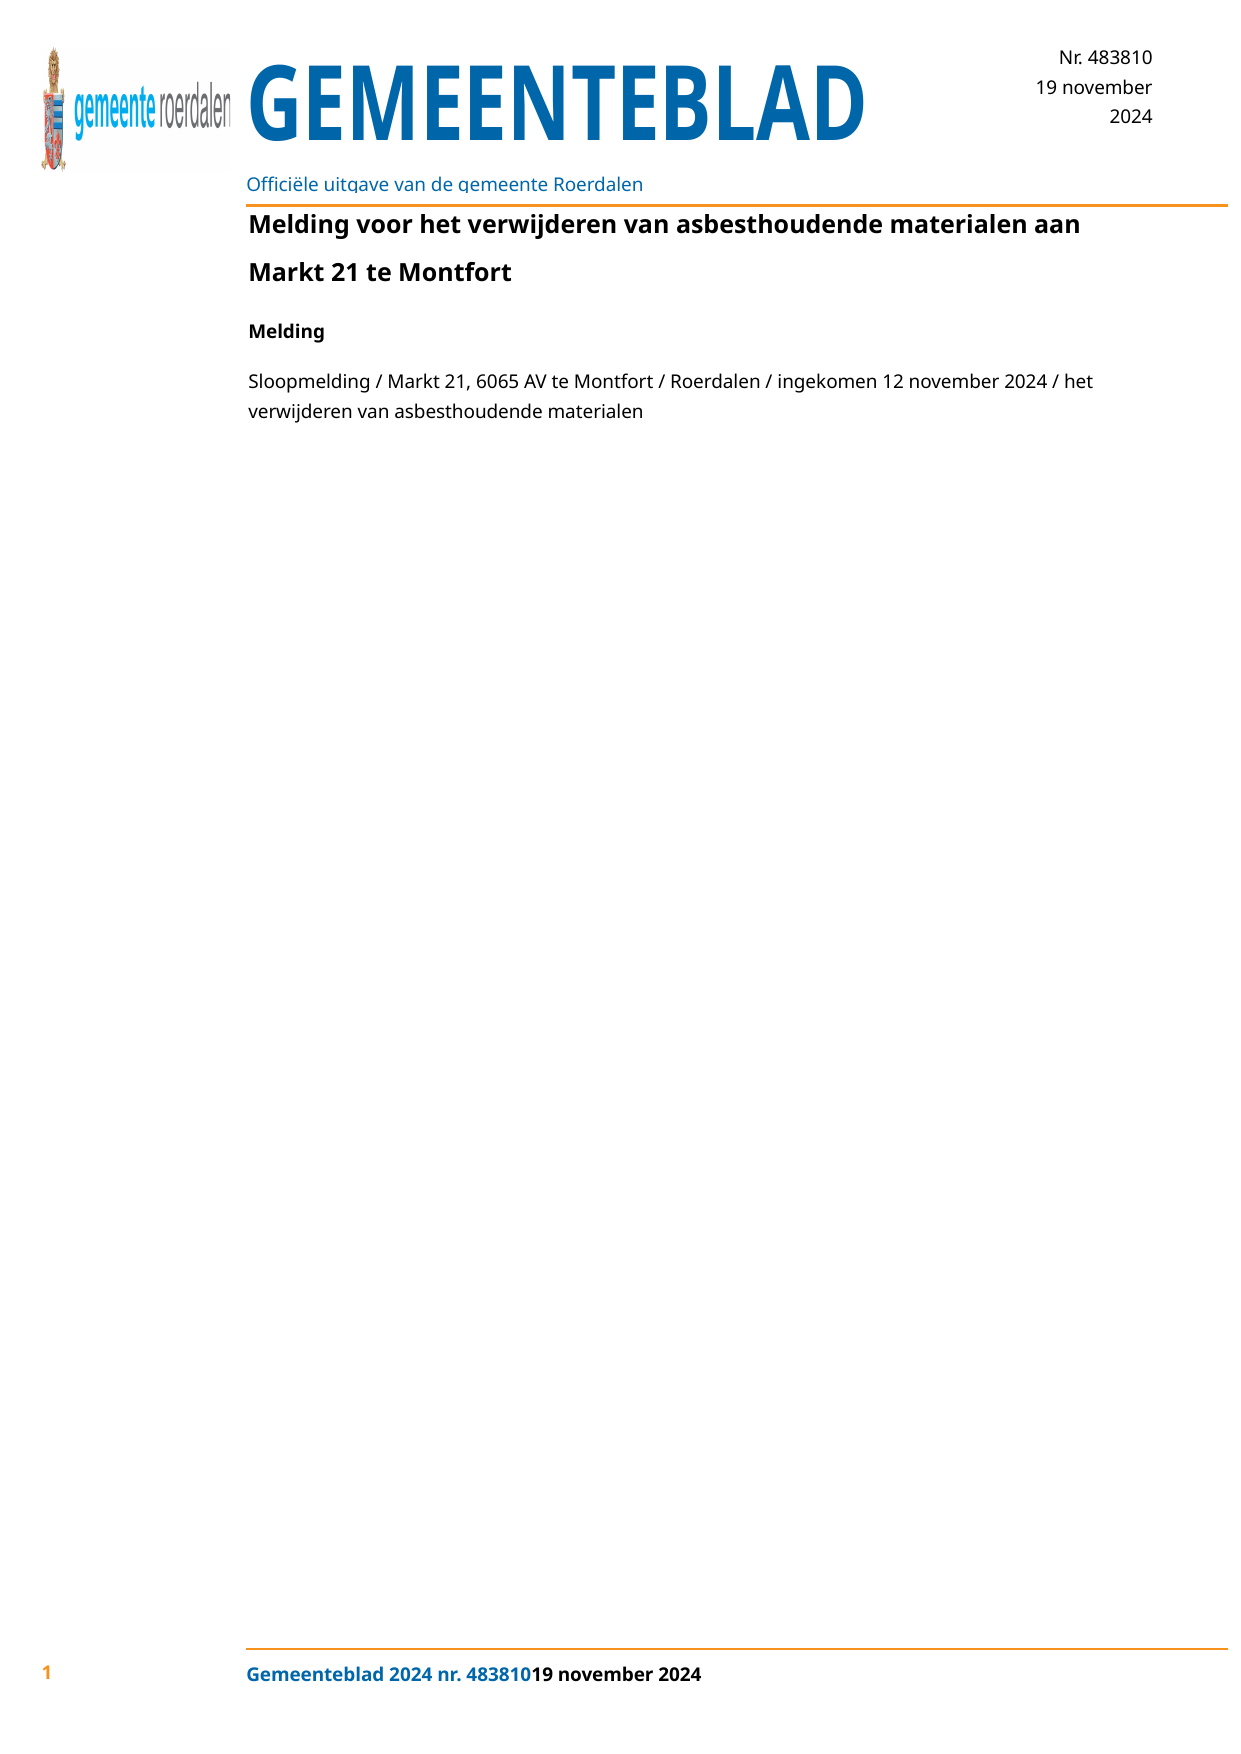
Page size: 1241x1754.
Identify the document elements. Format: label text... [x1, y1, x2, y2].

text Melding [248, 318, 1152, 344]
text Melding voor het verwijderen van asbesthoudende materialen aan Markt 21 te Montfort [248, 207, 1152, 288]
picture [41, 47, 231, 172]
text Sloopmelding / Markt 21, 6065 AV te Montfort / Roerdalen / ingekomen 12 november 2024 / het verwijderen van asbesthoudende materialen [248, 368, 1152, 424]
